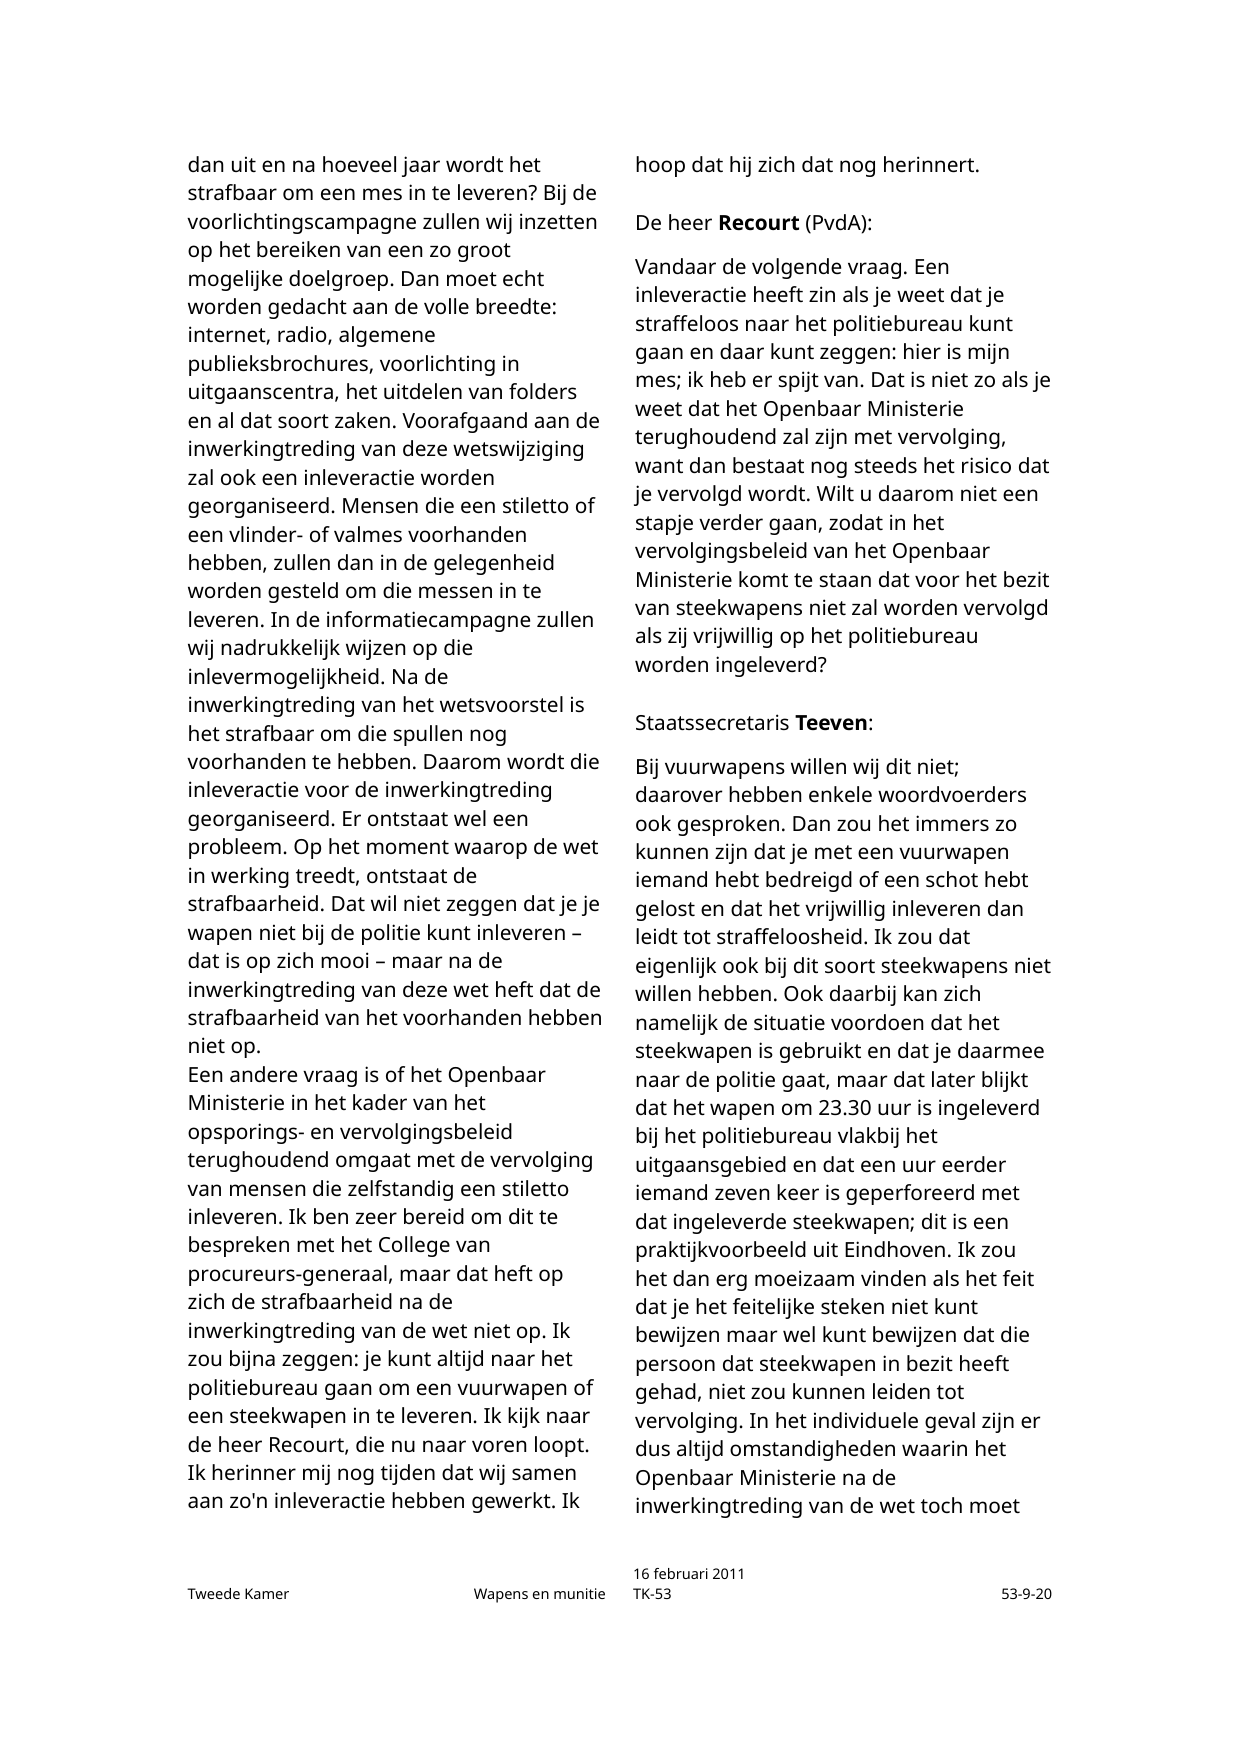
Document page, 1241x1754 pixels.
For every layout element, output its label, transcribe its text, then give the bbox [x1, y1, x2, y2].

text De heer Recourt (PvdA): [635, 208, 1053, 237]
text Vandaar de volgende vraag. Een inleveractie heeft zin als je weet dat je straffeloos naar het politiebureau kunt gaan en daar kunt zeggen: hier is mijn mes; ik heb er spijt van. Dat is niet zo als je weet dat het Openbaar Ministerie terughoudend zal zijn met vervolging, want dan bestaat nog steeds het risico dat je vervolgd wordt. Wilt u daarom niet een stapje verder gaan, zodat in het vervolgingsbeleid van het Openbaar Ministerie komt te staan dat voor het bezit van steekwapens niet zal worden vervolgd als zij vrijwillig op het politiebureau worden ingeleverd? [635, 252, 1053, 678]
text Bij vuurwapens willen wij dit niet; daarover hebben enkele woordvoerders ook gesproken. Dan zou het immers zo kunnen zijn dat je met een vuurwapen iemand hebt bedreigd of een schot hebt gelost en dat het vrijwillig inleveren dan leidt tot straffeloosheid. Ik zou dat eigenlijk ook bij dit soort steekwapens niet willen hebben. Ook daarbij kan zich namelijk de situatie voordoen dat het steekwapen is gebruikt en dat je daarmee naar de politie gaat, maar dat later blijkt dat het wapen om 23.30 uur is ingeleverd bij het politiebureau vlakbij het uitgaansgebied en dat een uur eerder iemand zeven keer is geperforeerd met dat ingeleverde steekwapen; dit is een praktijkvoorbeeld uit Eindhoven. Ik zou het dan erg moeizaam vinden als het feit dat je het feitelijke steken niet kunt bewijzen maar wel kunt bewijzen dat die persoon dat steekwapen in bezit heeft gehad, niet zou kunnen leiden tot vervolging. In het individuele geval zijn er dus altijd omstandigheden waarin het Openbaar Ministerie na de inwerkingtreding van de wet toch moet [635, 752, 1053, 1520]
text Een andere vraag is of het Openbaar Ministerie in het kader van het opsporings- en vervolgingsbeleid terughoudend omgaat met de vervolging van mensen die zelfstandig een stiletto inleveren. Ik ben zeer bereid om dit te bespreken met het College van procureurs-generaal, maar dat heft op zich de strafbaarheid na de inwerkingtreding van de wet niet op. Ik zou bijna zeggen: je kunt altijd naar het politiebureau gaan om een vuurwapen of een steekwapen in te leveren. Ik kijk naar de heer Recourt, die nu naar voren loopt. Ik herinner mij nog tijden dat wij samen aan zo'n inleveractie hebben gewerkt. Ik [187, 1060, 605, 1515]
text Staatssecretaris Teeven: [635, 708, 1053, 737]
text hoop dat hij zich dat nog herinnert. [635, 150, 1053, 178]
text dan uit en na hoeveel jaar wordt het strafbaar om een mes in te leveren? Bij de voorlichtingscampagne zullen wij inzetten op het bereiken van een zo groot mogelijke doelgroep. Dan moet echt worden gedacht aan de volle breedte: internet, radio, algemene publieksbrochures, voorlichting in uitgaanscentra, het uitdelen van folders en al dat soort zaken. Voorafgaand aan de inwerkingtreding van deze wetswijziging zal ook een inleveractie worden georganiseerd. Mensen die een stiletto of een vlinder- of valmes voorhanden hebben, zullen dan in de gelegenheid worden gesteld om die messen in te leveren. In de informatiecampagne zullen wij nadrukkelijk wijzen op die inlevermogelijkheid. Na de inwerkingtreding van het wetsvoorstel is het strafbaar om die spullen nog voorhanden te hebben. Daarom wordt die inleveractie voor de inwerkingtreding georganiseerd. Er ontstaat wel een probleem. Op het moment waarop de wet in werking treedt, ontstaat de strafbaarheid. Dat wil niet zeggen dat je je wapen niet bij de politie kunt inleveren – dat is op zich mooi – maar na de inwerkingtreding van deze wet heft dat de strafbaarheid van het voorhanden hebben niet op. [187, 150, 605, 1060]
